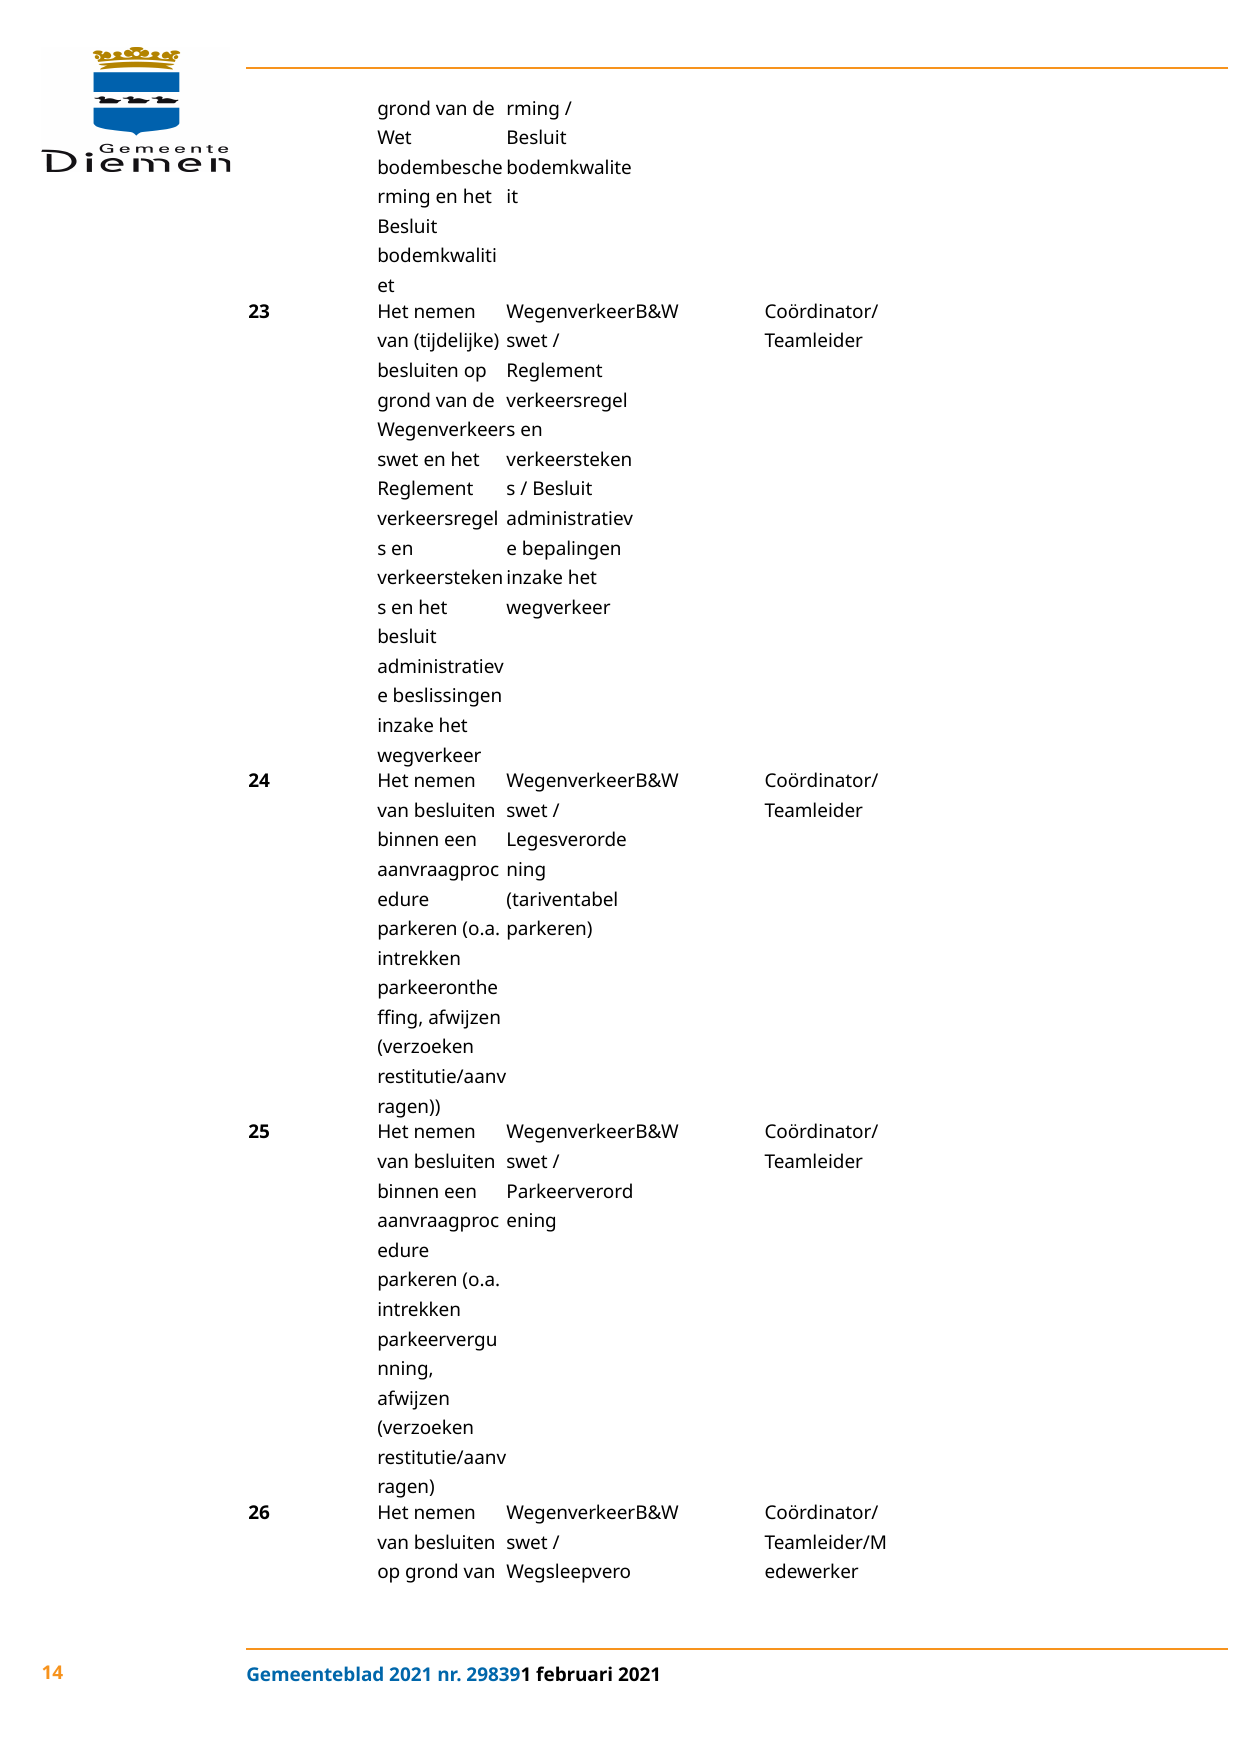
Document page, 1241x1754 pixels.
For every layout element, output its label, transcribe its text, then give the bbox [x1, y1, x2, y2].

table_cell [894, 1119, 1022, 1499]
table_cell Coördinator/Teamleider [764, 1119, 893, 1499]
table_cell Wegenverkeerswet / Legesverordening (tariventabel parkeren) [506, 768, 635, 1119]
table_cell [248, 95, 377, 298]
table_cell Het nemen van besluiten binnen een aanvraagprocedure parkeren (o.a. intrekken parkeervergunning, afwijzen (verzoeken restitutie/aanvragen) [377, 1119, 506, 1499]
picture [41, 47, 231, 172]
table_cell [764, 95, 893, 298]
table_cell Wegenverkeerswet / Parkeerverordening [506, 1119, 635, 1499]
table_cell Wegenverkeerswet / Reglement verkeersregels en verkeerstekens / Besluit administratieve bepalingen inzake het wegverkeer [506, 298, 635, 767]
table_cell [1023, 1119, 1152, 1499]
table_cell [1023, 95, 1152, 298]
table_cell Coördinator/Teamleider [764, 768, 893, 1119]
table_cell 25 [248, 1119, 377, 1499]
table_cell [894, 95, 1022, 298]
table_cell [894, 298, 1022, 767]
table_cell B&W [635, 1119, 764, 1499]
table_cell [1023, 768, 1152, 1119]
table_cell Coördinator/Teamleider [764, 298, 893, 767]
table_cell [635, 95, 764, 298]
table_cell [894, 1499, 1022, 1584]
table_cell [1023, 1499, 1152, 1584]
table_cell B&W [635, 1499, 764, 1584]
table_cell grond van de Wet bodembescherming en het Besluit bodemkwalitiet [377, 95, 506, 298]
table_cell 26 [248, 1499, 377, 1584]
table_cell B&W [635, 298, 764, 767]
table_cell Het nemen van (tijdelijke) besluiten op grond van de Wegenverkeerswet en het Reglement verkeersregels en verkeerstekens en het besluit administratieve beslissingen inzake het wegverkeer [377, 298, 506, 767]
table_cell 24 [248, 768, 377, 1119]
table_cell [894, 768, 1022, 1119]
table_cell Coördinator/Teamleider/M edewerker [764, 1499, 893, 1584]
table_cell Het nemen van besluiten op grond van [377, 1499, 506, 1584]
table_cell 23 [248, 298, 377, 767]
table_cell Wegenverkeerswet / Wegsleepvero [506, 1499, 635, 1584]
table_cell B&W [635, 768, 764, 1119]
table_cell rming / Besluit bodemkwaliteit [506, 95, 635, 298]
table_cell Het nemen van besluiten binnen een aanvraagprocedure parkeren (o.a. intrekken parkeerontheffing, afwijzen (verzoeken restitutie/aanvragen)) [377, 768, 506, 1119]
table_cell [1023, 298, 1152, 767]
